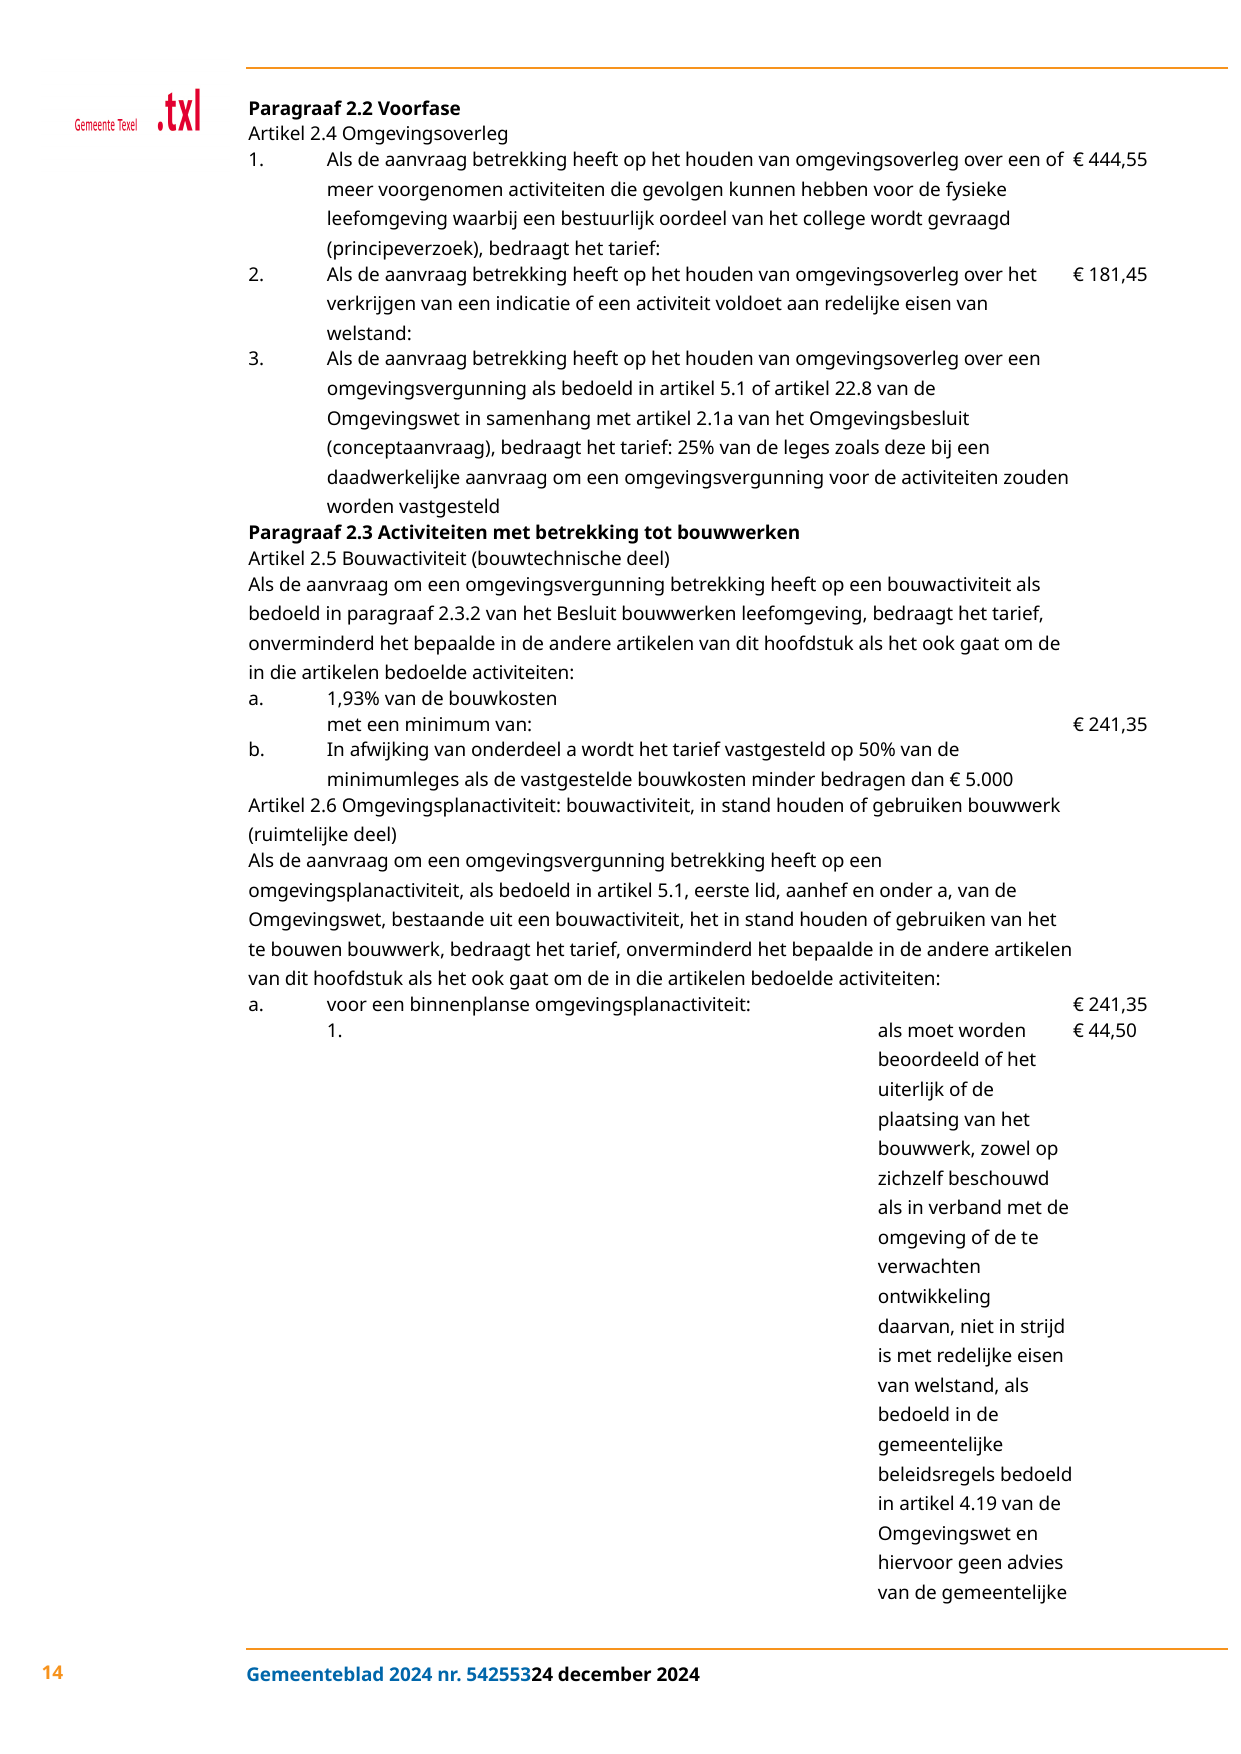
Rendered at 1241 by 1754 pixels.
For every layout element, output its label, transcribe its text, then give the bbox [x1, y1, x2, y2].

table_cell € 181,45 [1073, 261, 1152, 346]
table_cell Als de aanvraag betrekking heeft op het houden van omgevingsoverleg over een of meer voorgenomen activiteiten die gevolgen kunnen hebben voor de fysieke leefomgeving waarbij een bestuurlijk oordeel van het college wordt gevraagd (principeverzoek), bedraagt het tarief: [327, 146, 1073, 261]
table_cell [1073, 545, 1152, 571]
picture [41, 47, 231, 172]
table_cell [1073, 847, 1152, 991]
table_cell Als de aanvraag betrekking heeft op het houden van omgevingsoverleg over een omgevingsvergunning als bedoeld in artikel 5.1 of artikel 22.8 van de Omgevingswet in samenhang met artikel 2.1a van het Omgevingsbesluit (conceptaanvraag), bedraagt het tarief: 25% van de leges zoals deze bij een daadwerkelijke aanvraag om een omgevingsvergunning voor de activiteiten zouden worden vastgesteld [327, 346, 1073, 519]
table_cell Als de aanvraag betrekking heeft op het houden van omgevingsoverleg over het verkrijgen van een indicatie of een activiteit voldoet aan redelijke eisen van welstand: [327, 261, 1073, 346]
table_cell Als de aanvraag om een omgevingsvergunning betrekking heeft op een bouwactiviteit als bedoeld in paragraaf 2.3.2 van het Besluit bouwwerken leefomgeving, bedraagt het tarief, onverminderd het bepaalde in de andere artikelen van dit hoofdstuk als het ook gaat om de in die artikelen bedoelde activiteiten: [248, 571, 1073, 685]
table_cell [1073, 737, 1152, 792]
table_cell In afwijking van onderdeel a wordt het tarief vastgesteld op 50% van de minimumleges als de vastgestelde bouwkosten minder bedragen dan € 5.000 [327, 737, 1073, 792]
table_cell b. [248, 737, 327, 792]
table_cell [1073, 792, 1152, 847]
table_cell als moet worden beoordeeld of het uiterlijk of de plaatsing van het bouwwerk, zowel op zichzelf beschouwd als in verband met de omgeving of de te verwachten ontwikkeling daarvan, niet in strijd is met redelijke eisen van welstand, als bedoeld in de gemeentelijke beleidsregels bedoeld in artikel 4.19 van de Omgevingswet en hiervoor geen advies van de gemeentelijke [878, 1017, 1073, 1605]
table_cell [1073, 571, 1152, 685]
table_cell € 44,50 [1073, 1017, 1152, 1605]
table_cell [248, 711, 327, 737]
table_cell Als de aanvraag om een omgevingsvergunning betrekking heeft op een omgevingsplanactiviteit, als bedoeld in artikel 5.1, eerste lid, aanhef en onder a, van de Omgevingswet, bestaande uit een bouwactiviteit, het in stand houden of gebruiken van het te bouwen bouwwerk, bedraagt het tarief, onverminderd het bepaalde in de andere artikelen van dit hoofdstuk als het ook gaat om de in die artikelen bedoelde activiteiten: [248, 847, 1073, 991]
table_cell 1. [327, 1017, 878, 1605]
table_cell 1. [248, 146, 327, 261]
table_cell 1,93% van de bouwkosten [327, 685, 1073, 711]
table_cell [1073, 346, 1152, 519]
table_cell Artikel 2.6 Omgevingsplanactiviteit: bouwactiviteit, in stand houden of gebruiken bouwwerk (ruimtelijke deel) [248, 792, 1073, 847]
table_cell voor een binnenplanse omgevingsplanactiviteit: [327, 991, 1073, 1017]
table_cell met een minimum van: [327, 711, 1073, 737]
table_cell a. [248, 685, 327, 711]
table_cell a. [248, 991, 327, 1017]
table_cell € 444,55 [1073, 146, 1152, 261]
table_cell Artikel 2.4 Omgevingsoverleg [248, 121, 1152, 146]
table_cell 2. [248, 261, 327, 346]
table_cell Artikel 2.5 Bouwactiviteit (bouwtechnische deel) [248, 545, 1073, 571]
table_cell Paragraaf 2.3 Activiteiten met betrekking tot bouwwerken [248, 519, 1152, 545]
table_cell € 241,35 [1073, 991, 1152, 1017]
table_cell [248, 1017, 327, 1605]
table_cell Paragraaf 2.2 Voorfase [248, 95, 1152, 121]
table_cell [1073, 685, 1152, 711]
table_cell 3. [248, 346, 327, 519]
table_cell € 241,35 [1073, 711, 1152, 737]
